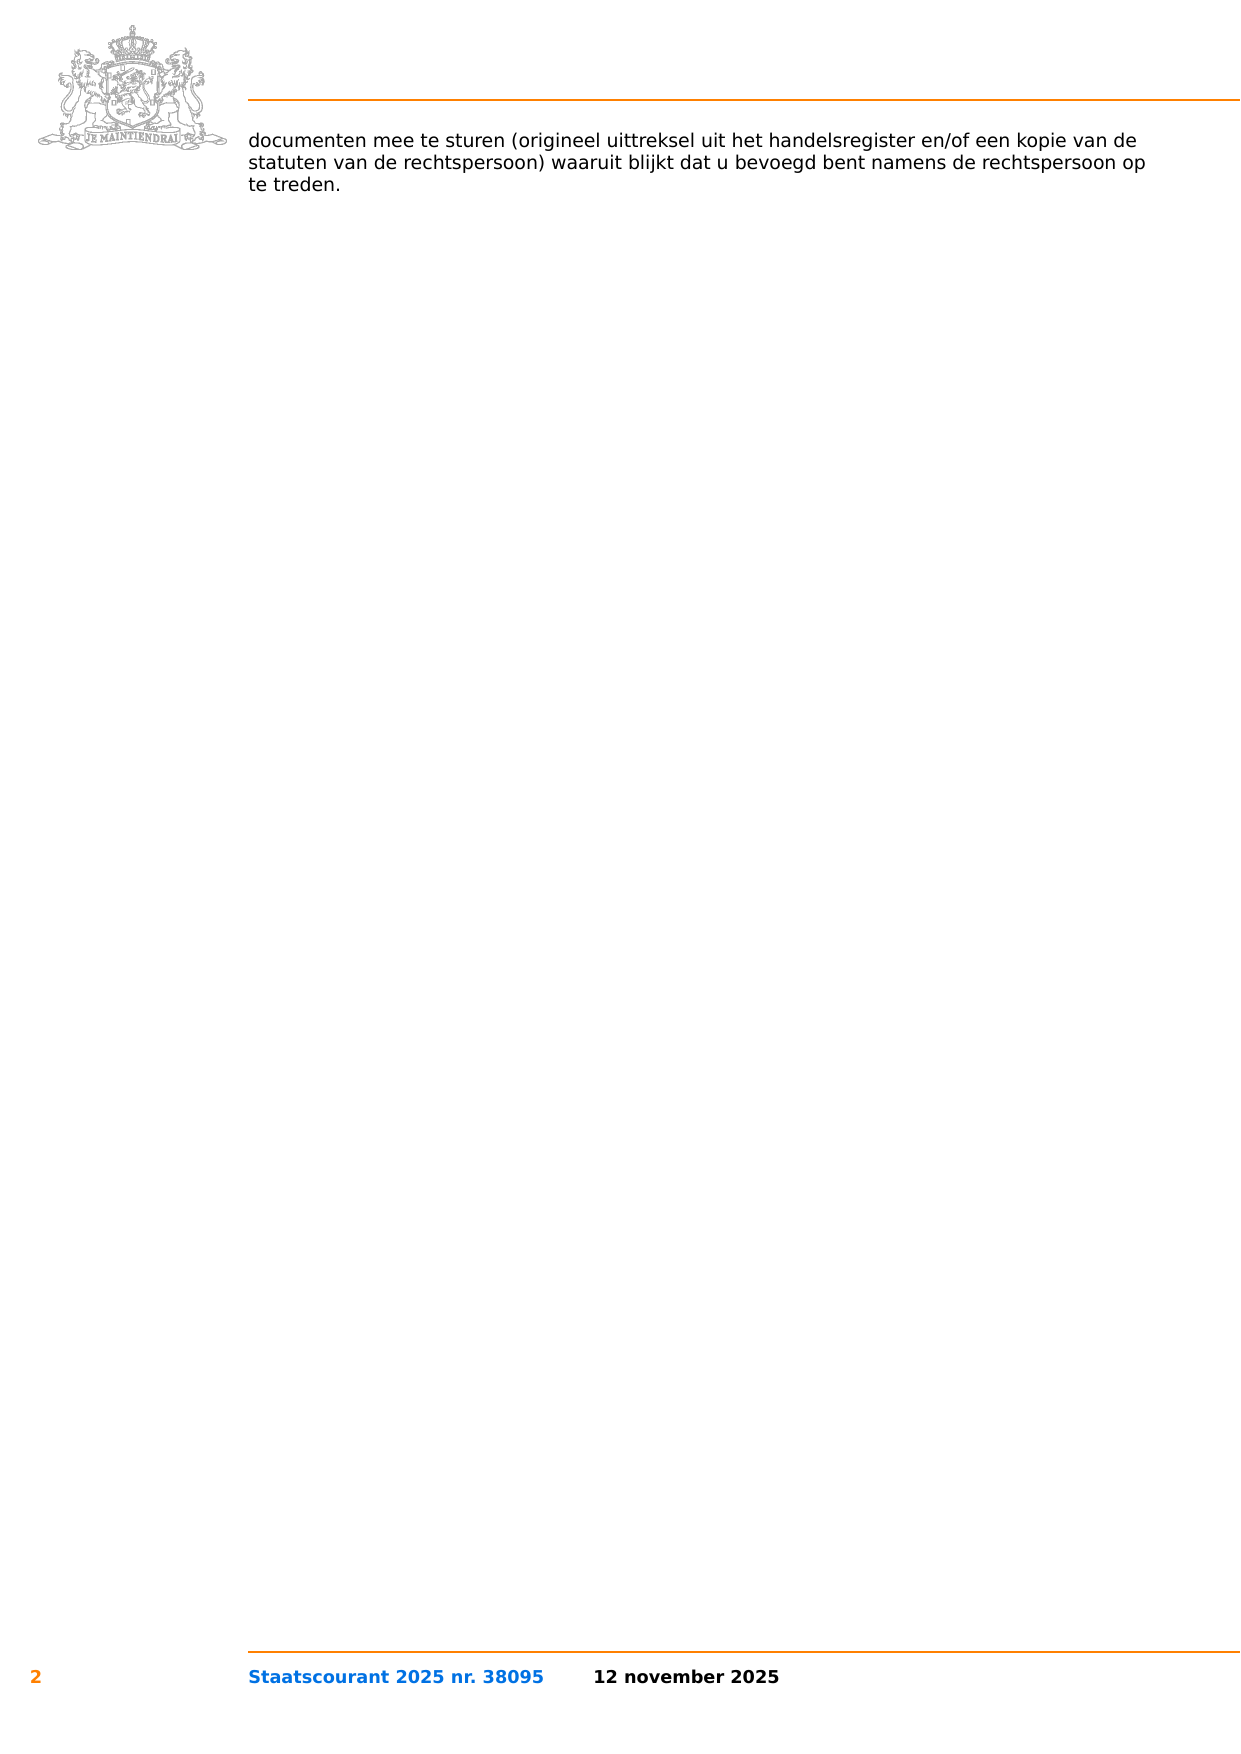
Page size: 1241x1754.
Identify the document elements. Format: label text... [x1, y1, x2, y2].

picture [38, 25, 227, 150]
text documenten mee te sturen (origineel uittreksel uit het handelsregister en/of een kopie van de statuten van de rechtspersoon) waaruit blijkt dat u bevoegd bent namens de rechtspersoon op te treden. [248, 130, 1163, 196]
